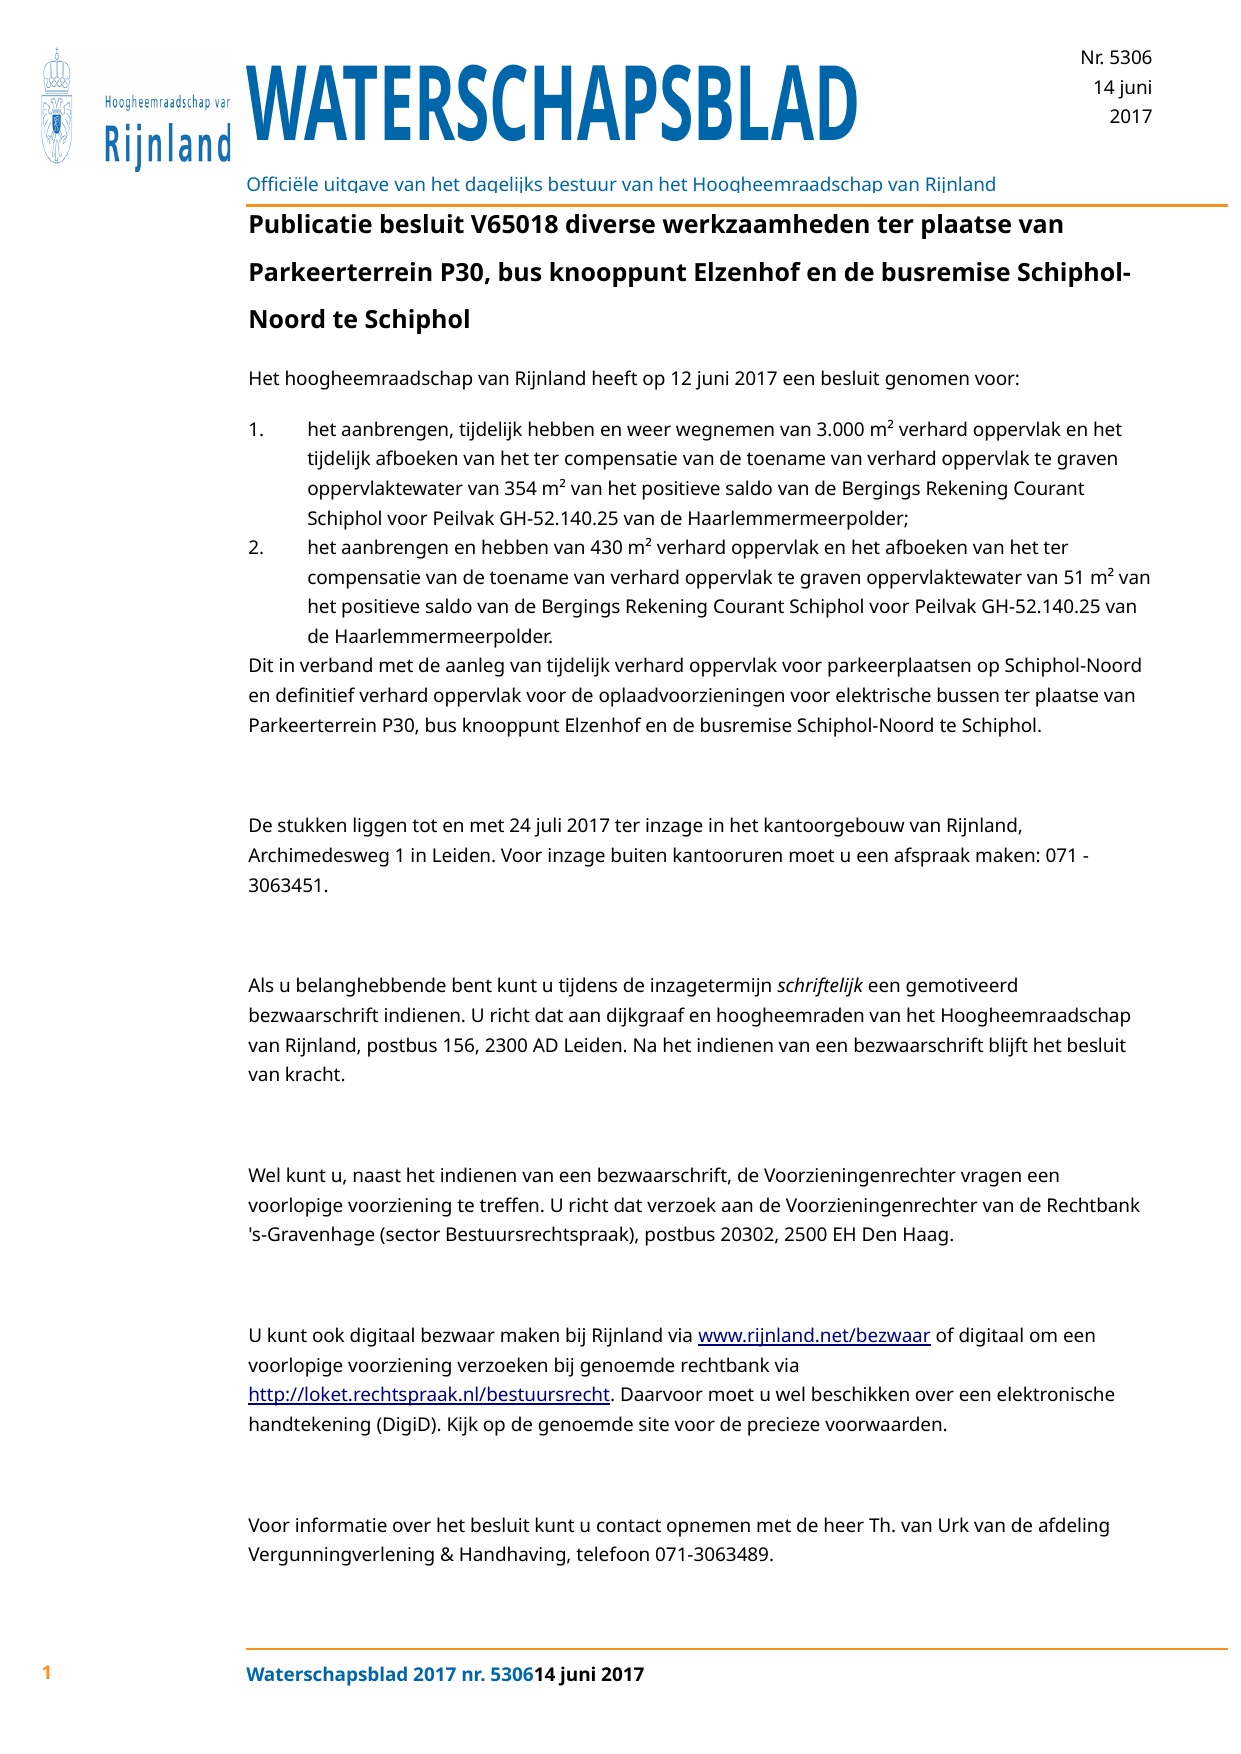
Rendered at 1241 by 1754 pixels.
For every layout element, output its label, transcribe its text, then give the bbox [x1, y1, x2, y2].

text De stukken liggen tot en met 24 juli 2017 ter inzage in het kantoorgebouw van Rijnland, Archimedesweg 1 in Leiden. Voor inzage buiten kantooruren moet u een afspraak maken: 071 - 3063451. [248, 813, 1152, 897]
text Dit in verband met de aanleg van tijdelijk verhard oppervlak voor parkeerplaatsen op Schiphol-Noord en definitief verhard oppervlak voor de oplaadvoorzieningen voor elektrische bussen ter plaatse van Parkeerterrein P30, bus knooppunt Elzenhof en de busremise Schiphol-Noord te Schiphol. [248, 653, 1152, 737]
text Het hoogheemraadschap van Rijnland heeft op 12 juni 2017 een besluit genomen voor: [248, 366, 1152, 391]
text Als u belanghebbende bent kunt u tijdens de inzagetermijn schriftelijk een gemotiveerd bezwaarschrift indienen. U richt dat aan dijkgraaf en hoogheemraden van het Hoogheemraadschap van Rijnland, postbus 156, 2300 AD Leiden. Na het indienen van een bezwaarschrift blijft het besluit van kracht. [248, 973, 1152, 1087]
text Voor informatie over het besluit kunt u contact opnemen met de heer Th. van Urk van de afdeling Vergunningverlening & Handhaving, telefoon 071-3063489. [248, 1512, 1152, 1567]
text Wel kunt u, naast het indienen van een bezwaarschrift, de Voorzieningenrechter vragen een voorlopige voorziening te treffen. U richt dat verzoek aan de Voorzieningenrechter van de Rechtbank 's-Gravenhage (sector Bestuursrechtspraak), postbus 20302, 2500 EH Den Haag. [248, 1162, 1152, 1247]
list het aanbrengen, tijdelijk hebben en weer wegnemen van 3.000 m² verhard oppervlak en het tijdelijk afboeken van het ter compensatie van de toename van verhard oppervlak te graven oppervlaktewater van 354 m² van het positieve saldo van de Bergings Rekening Courant Schiphol voor Peilvak GH-52.140.25 van de Haarlemmermeerpolder; [248, 416, 1152, 530]
list het aanbrengen en hebben van 430 m² verhard oppervlak en het afboeken van het ter compensatie van de toename van verhard oppervlak te graven oppervlaktewater van 51 m² van het positieve saldo van de Bergings Rekening Courant Schiphol voor Peilvak GH-52.140.25 van de Haarlemmermeerpolder. [248, 534, 1152, 649]
text Publicatie besluit V65018 diverse werkzaamheden ter plaatse van Parkeerterrein P30, bus knooppunt Elzenhof en de busremise Schiphol-Noord te Schiphol [248, 207, 1152, 336]
picture [41, 47, 231, 172]
text U kunt ook digitaal bezwaar maken bij Rijnland via www.rijnland.net/bezwaar of digitaal om een voorlopige voorziening verzoeken bij genoemde rechtbank via http://loket.rechtspraak.nl/bestuursrecht. Daarvoor moet u wel beschikken over een elektronische handtekening (DigiD). Kijk op de genoemde site voor de precieze voorwaarden. [248, 1322, 1152, 1437]
